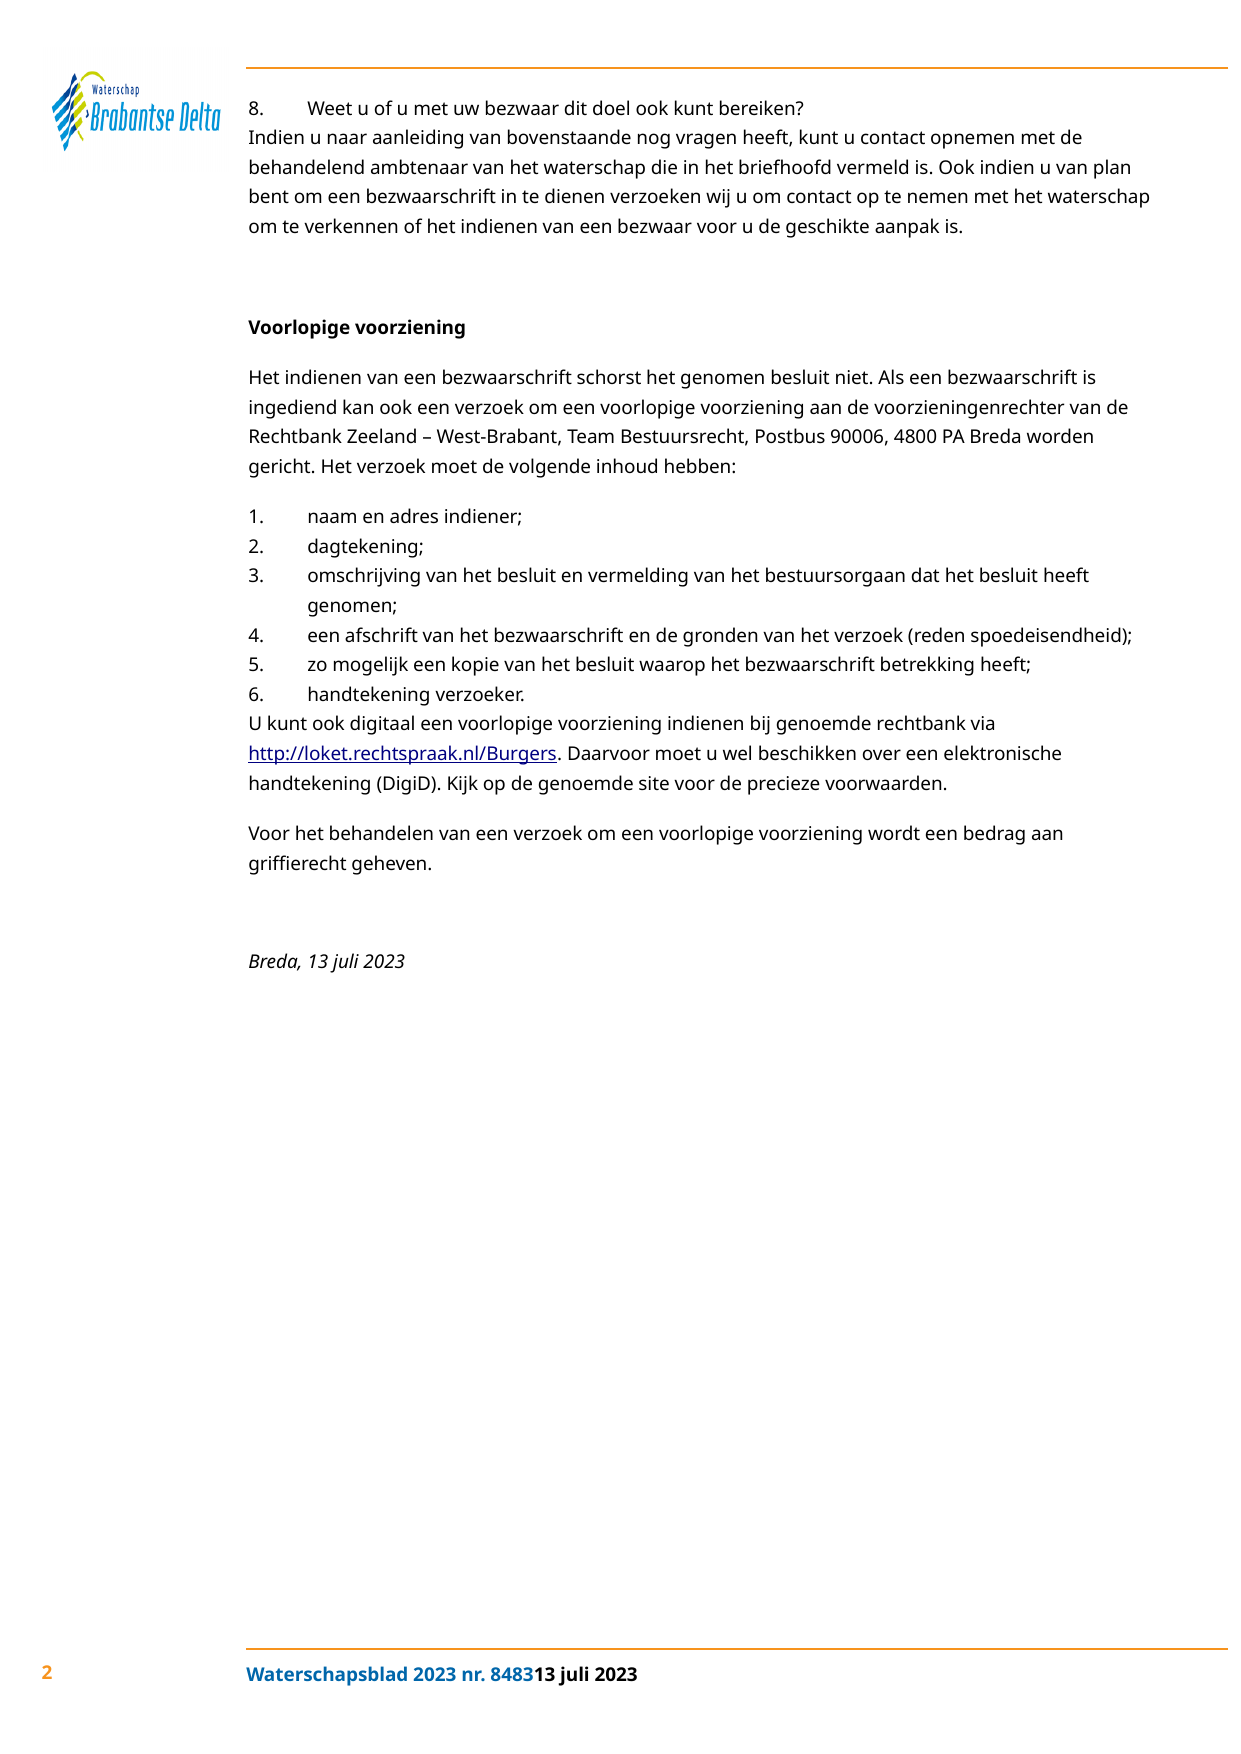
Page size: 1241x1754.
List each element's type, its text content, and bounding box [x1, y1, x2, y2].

text Indien u naar aanleiding van bovenstaande nog vragen heeft, kunt u contact opnemen met de behandelend ambtenaar van het waterschap die in het briefhoofd vermeld is. Ook indien u van plan bent om een bezwaarschrift in te dienen verzoeken wij u om contact op te nemen met het waterschap om te verkennen of het indienen van een bezwaar voor u de geschikte aanpak is. [248, 124, 1152, 239]
list zo mogelijk een kopie van het besluit waarop het bezwaarschrift betrekking heeft; [248, 651, 1152, 677]
list een afschrift van het bezwaarschrift en de gronden van het verzoek (reden spoedeisendheid); [248, 622, 1152, 648]
list handtekening verzoeker. [248, 681, 1152, 707]
text Breda, 13 juli 2023 [248, 948, 1152, 974]
text U kunt ook digitaal een voorlopige voorziening indienen bij genoemde rechtbank via http://loket.rechtspraak.nl/Burgers. Daarvoor moet u wel beschikken over een elektronische handtekening (DigiD). Kijk op de genoemde site voor de precieze voorwaarden. [248, 711, 1152, 796]
picture [41, 47, 231, 172]
list omschrijving van het besluit en vermelding van het bestuursorgaan dat het besluit heeft genomen; [248, 563, 1152, 618]
list dagtekening; [248, 533, 1152, 559]
text Voor het behandelen van een verzoek om een voorlopige voorziening wordt een bedrag aan griffierecht geheven. [248, 820, 1152, 876]
list Weet u of u met uw bezwaar dit doel ook kunt bereiken? [248, 95, 1152, 121]
text Voorlopige voorziening [248, 314, 1152, 340]
text Het indienen van een bezwaarschrift schorst het genomen besluit niet. Als een bezwaarschrift is ingediend kan ook een verzoek om een voorlopige voorziening aan de voorzieningenrechter van de Rechtbank Zeeland – West-Brabant, Team Bestuursrecht, Postbus 90006, 4800 PA Breda worden gericht. Het verzoek moet de volgende inhoud hebben: [248, 364, 1152, 479]
list naam en adres indiener; [248, 503, 1152, 529]
